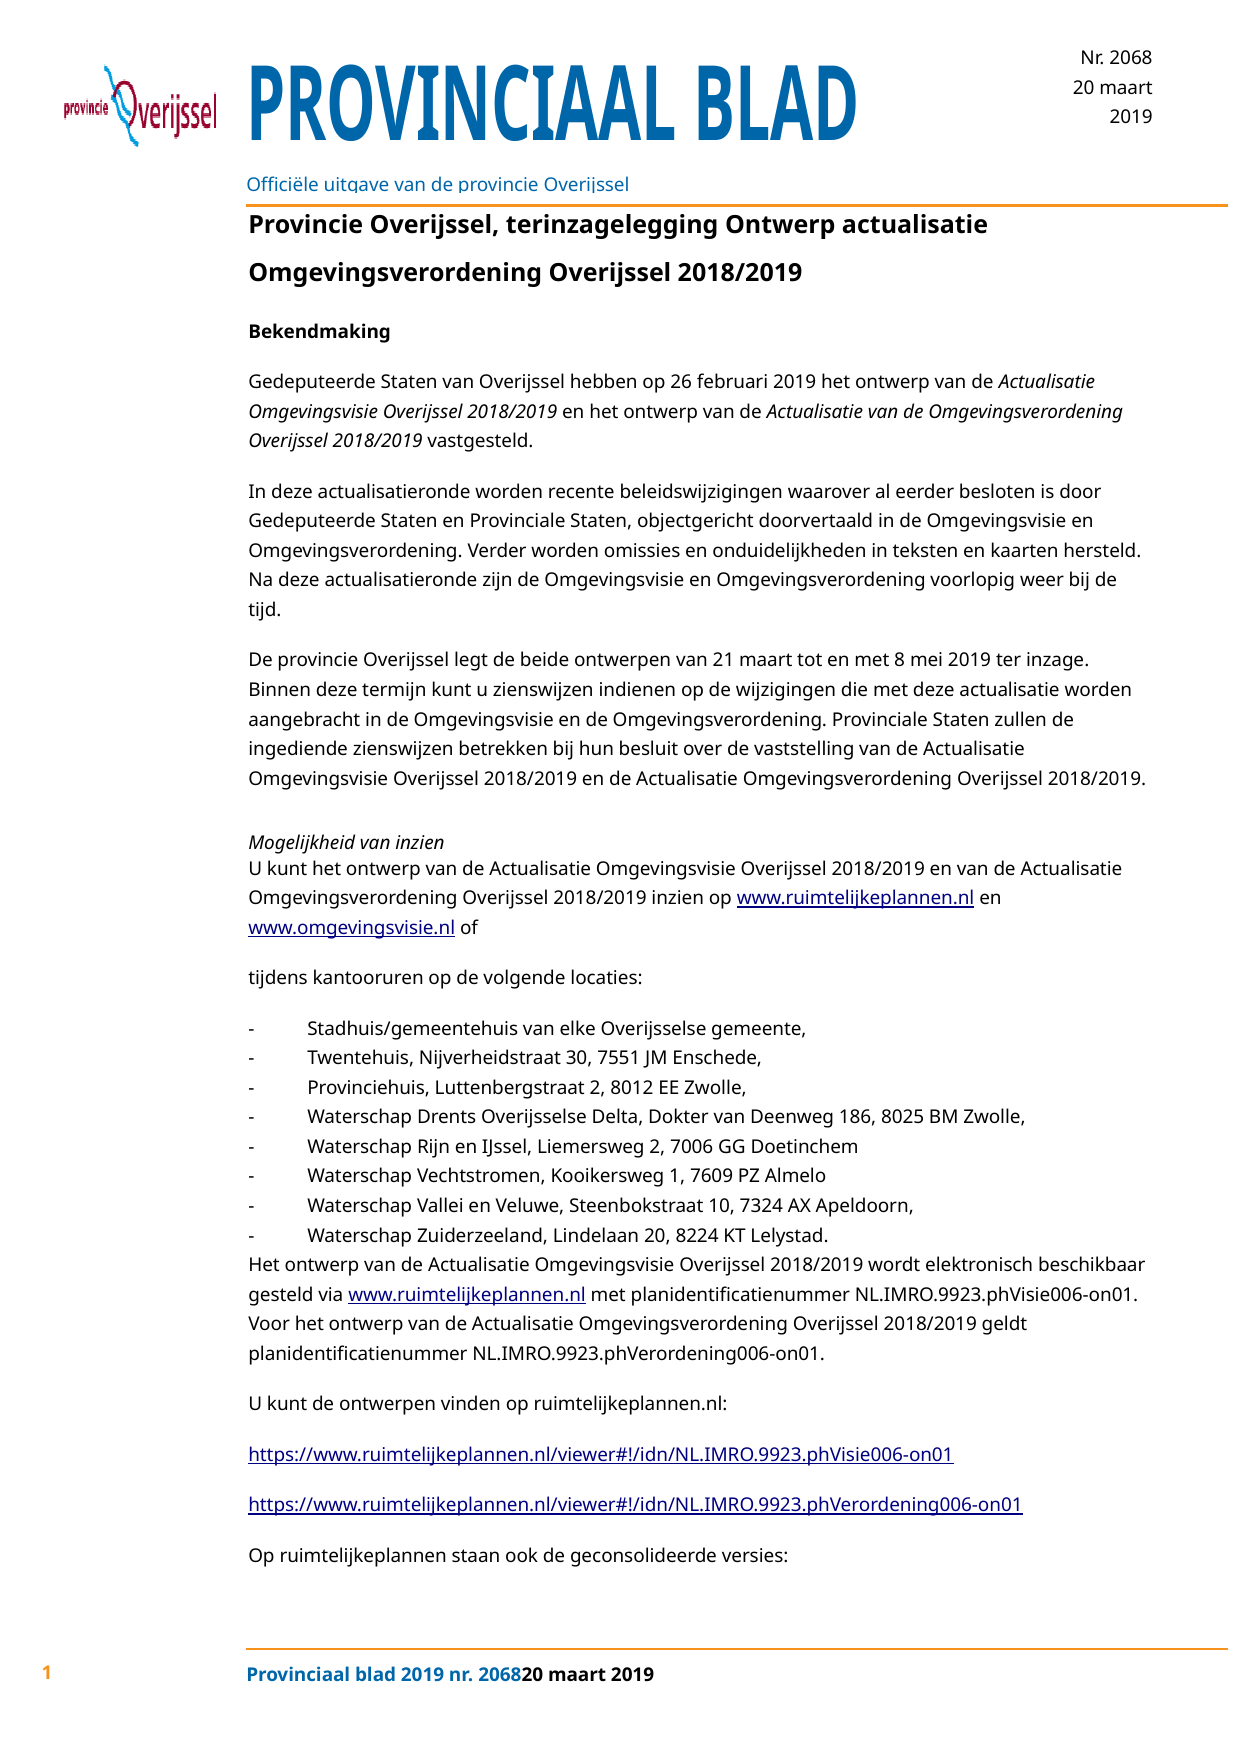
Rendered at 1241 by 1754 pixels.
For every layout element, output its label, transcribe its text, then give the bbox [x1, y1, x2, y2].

text Gedeputeerde Staten van Overijssel hebben op 26 februari 2019 het ontwerp van de Actualisatie Omgevingsvisie Overijssel 2018/2019 en het ontwerp van de Actualisatie van de Omgevingsverordening Overijssel 2018/2019 vastgesteld. [248, 368, 1152, 453]
text U kunt de ontwerpen vinden op ruimtelijkeplannen.nl: [248, 1391, 1152, 1416]
list Waterschap Zuiderzeeland, Lindelaan 20, 8224 KT Lelystad. [248, 1222, 1152, 1247]
text Mogelijkheid van inzien [248, 829, 1152, 855]
list Waterschap Rijn en IJssel, Liemersweg 2, 7006 GG Doetinchem [248, 1133, 1152, 1159]
text Provincie Overijssel, terinzagelegging Ontwerp actualisatie Omgevingsverordening Overijssel 2018/2019 [248, 207, 1152, 288]
list Waterschap Vechtstromen, Kooikersweg 1, 7609 PZ Almelo [248, 1163, 1152, 1188]
list Provinciehuis, Luttenbergstraat 2, 8012 EE Zwolle, [248, 1074, 1152, 1099]
text tijdens kantooruren op de volgende locaties: [248, 964, 1152, 990]
text In deze actualisatieronde worden recente beleidswijzigingen waarover al eerder besloten is door Gedeputeerde Staten en Provinciale Staten, objectgericht doorvertaald in de Omgevingsvisie en Omgevingsverordening. Verder worden omissies en onduidelijkheden in teksten en kaarten hersteld. Na deze actualisatieronde zijn de Omgevingsvisie en Omgevingsverordening voorlopig weer bij de tijd. [248, 478, 1152, 622]
list Twentehuis, Nijverheidstraat 30, 7551 JM Enschede, [248, 1044, 1152, 1070]
text Op ruimtelijkeplannen staan ook de geconsolideerde versies: [248, 1542, 1152, 1567]
text Bekendmaking [248, 318, 1152, 344]
text U kunt het ontwerp van de Actualisatie Omgevingsvisie Overijssel 2018/2019 en van de Actualisatie Omgevingsverordening Overijssel 2018/2019 inzien op www.ruimtelijkeplannen.nl en www.omgevingsvisie.nl of [248, 855, 1152, 939]
list Stadhuis/gemeentehuis van elke Overijsselse gemeente, [248, 1015, 1152, 1040]
text De provincie Overijssel legt de beide ontwerpen van 21 maart tot en met 8 mei 2019 ter inzage. Binnen deze termijn kunt u zienswijzen indienen op de wijzigingen die met deze actualisatie worden aangebracht in de Omgevingsvisie en de Omgevingsverordening. Provinciale Staten zullen de ingediende zienswijzen betrekken bij hun besluit over de vaststelling van de Actualisatie Omgevingsvisie Overijssel 2018/2019 en de Actualisatie Omgevingsverordening Overijssel 2018/2019. [248, 647, 1152, 791]
list Waterschap Vallei en Veluwe, Steenbokstraat 10, 7324 AX Apeldoorn, [248, 1192, 1152, 1218]
picture [41, 47, 231, 172]
text https://www.ruimtelijkeplannen.nl/viewer#!/idn/NL.IMRO.9923.phVisie006-on01 [248, 1441, 1152, 1467]
text https://www.ruimtelijkeplannen.nl/viewer#!/idn/NL.IMRO.9923.phVerordening006-on01 [248, 1491, 1152, 1517]
list Waterschap Drents Overijsselse Delta, Dokter van Deenweg 186, 8025 BM Zwolle, [248, 1103, 1152, 1129]
text Het ontwerp van de Actualisatie Omgevingsvisie Overijssel 2018/2019 wordt elektronisch beschikbaar gesteld via www.ruimtelijkeplannen.nl met planidentificatienummer NL.IMRO.9923.phVisie006-on01. Voor het ontwerp van de Actualisatie Omgevingsverordening Overijssel 2018/2019 geldt planidentificatienummer NL.IMRO.9923.phVerordening006-on01. [248, 1251, 1152, 1366]
